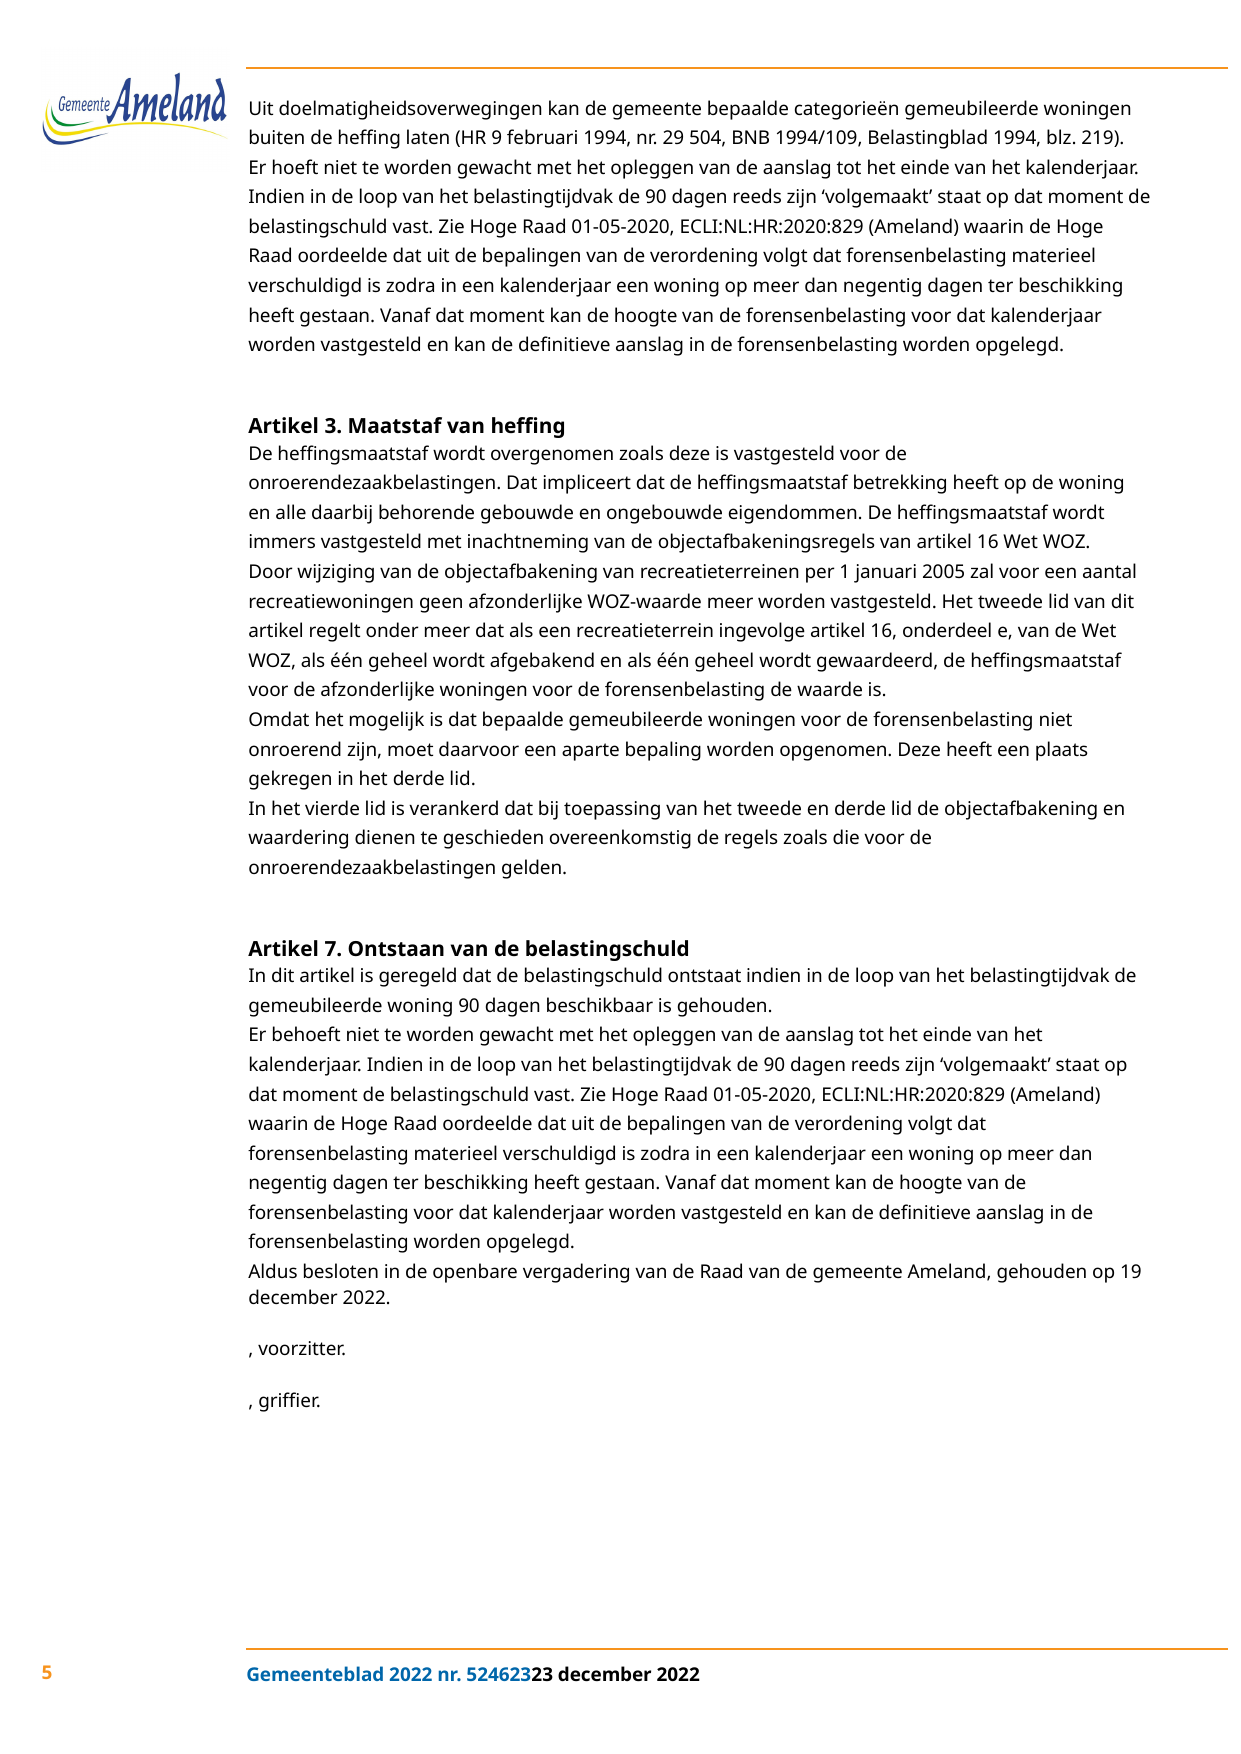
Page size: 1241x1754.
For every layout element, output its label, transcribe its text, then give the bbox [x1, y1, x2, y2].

text Uit doelmatigheidsoverwegingen kan de gemeente bepaalde categorieën gemeubileerde woningen buiten de heffing laten (HR 9 februari 1994, nr. 29 504, BNB 1994/109, Belastingblad 1994, blz. 219). [248, 95, 1152, 150]
text De heffingsmaatstaf wordt overgenomen zoals deze is vastgesteld voor de onroerendezaakbelastingen. Dat impliceert dat de heffingsmaatstaf betrekking heeft op de woning en alle daarbij behorende gebouwde en ongebouwde eigendommen. De heffingsmaatstaf wordt immers vastgesteld met inachtneming van de objectafbakeningsregels van artikel 16 Wet WOZ. [248, 440, 1152, 554]
text Artikel 7. Ontstaan van de belastingschuld [248, 934, 1152, 962]
text In het vierde lid is verankerd dat bij toepassing van het tweede en derde lid de objectafbakening en waardering dienen te geschieden overeenkomstig de regels zoals die voor de onroerendezaakbelastingen gelden. [248, 795, 1152, 880]
text Door wijziging van de objectafbakening van recreatieterreinen per 1 januari 2005 zal voor een aantal recreatiewoningen geen afzonderlijke WOZ-waarde meer worden vastgesteld. Het tweede lid van dit artikel regelt onder meer dat als een recreatieterrein ingevolge artikel 16, onderdeel e, van de Wet WOZ, als één geheel wordt afgebakend en als één geheel wordt gewaardeerd, de heffingsmaatstaf voor de afzonderlijke woningen voor de forensenbelasting de waarde is. [248, 558, 1152, 702]
text Artikel 3. Maatstaf van heffing [248, 411, 1152, 440]
text Omdat het mogelijk is dat bepaalde gemeubileerde woningen voor de forensenbelasting niet onroerend zijn, moet daarvoor een aparte bepaling worden opgenomen. Deze heeft een plaats gekregen in het derde lid. [248, 706, 1152, 791]
picture [41, 47, 231, 172]
text , voorzitter. [248, 1336, 1152, 1361]
text Aldus besloten in de openbare vergadering van de Raad van de gemeente Ameland, gehouden op 19 december 2022. [248, 1258, 1152, 1310]
text , griffier. [248, 1387, 1152, 1413]
text In dit artikel is geregeld dat de belastingschuld ontstaat indien in de loop van het belastingtijdvak de gemeubileerde woning 90 dagen beschikbaar is gehouden. [248, 962, 1152, 1018]
text Er hoeft niet te worden gewacht met het opleggen van de aanslag tot het einde van het kalenderjaar. Indien in de loop van het belastingtijdvak de 90 dagen reeds zijn ‘volgemaakt’ staat op dat moment de belastingschuld vast. Zie Hoge Raad 01-05-2020, ECLI:NL:HR:2020:829 (Ameland) waarin de Hoge Raad oordeelde dat uit de bepalingen van de verordening volgt dat forensenbelasting materieel verschuldigd is zodra in een kalenderjaar een woning op meer dan negentig dagen ter beschikking heeft gestaan. Vanaf dat moment kan de hoogte van de forensenbelasting voor dat kalenderjaar worden vastgesteld en kan de definitieve aanslag in de forensenbelasting worden opgelegd. [248, 154, 1152, 357]
text Er behoeft niet te worden gewacht met het opleggen van de aanslag tot het einde van het kalenderjaar. Indien in de loop van het belastingtijdvak de 90 dagen reeds zijn ‘volgemaakt’ staat op dat moment de belastingschuld vast. Zie Hoge Raad 01-05-2020, ECLI:NL:HR:2020:829 (Ameland) waarin de Hoge Raad oordeelde dat uit de bepalingen van de verordening volgt dat forensenbelasting materieel verschuldigd is zodra in een kalenderjaar een woning op meer dan negentig dagen ter beschikking heeft gestaan. Vanaf dat moment kan de hoogte van de forensenbelasting voor dat kalenderjaar worden vastgesteld en kan de definitieve aanslag in de forensenbelasting worden opgelegd. [248, 1022, 1152, 1254]
